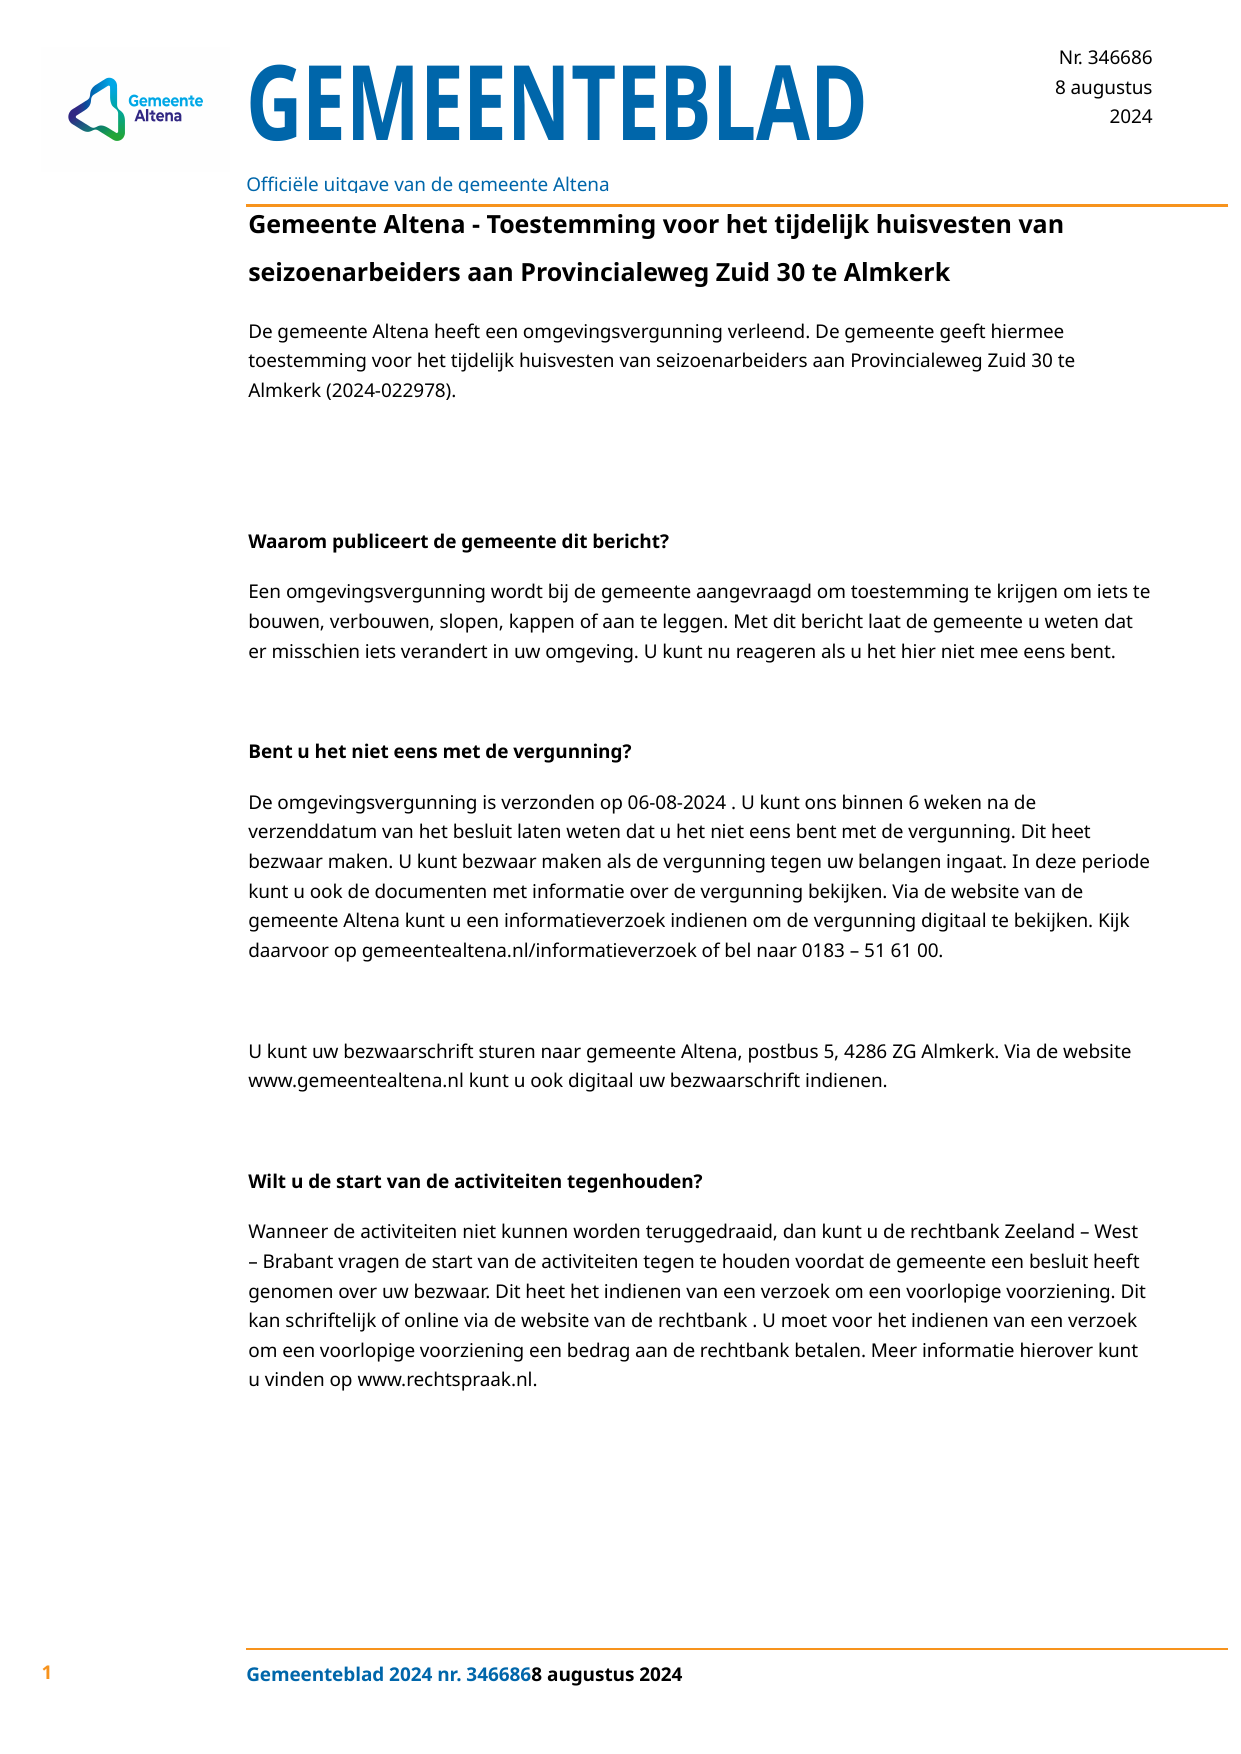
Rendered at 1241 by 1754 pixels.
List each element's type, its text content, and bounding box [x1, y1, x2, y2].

text De omgevingsvergunning is verzonden op 06-08-2024 . U kunt ons binnen 6 weken na de verzenddatum van het besluit laten weten dat u het niet eens bent met de vergunning. Dit heet bezwaar maken. U kunt bezwaar maken als de vergunning tegen uw belangen ingaat. In deze periode kunt u ook de documenten met informatie over de vergunning bekijken. Via de website van de gemeente Altena kunt u een informatieverzoek indienen om de vergunning digitaal te bekijken. Kijk daarvoor op gemeentealtena.nl/informatieverzoek of bel naar 0183 – 51 61 00. [248, 789, 1152, 963]
text Waarom publiceert de gemeente dit bericht? [248, 528, 1152, 554]
text U kunt uw bezwaarschrift sturen naar gemeente Altena, postbus 5, 4286 ZG Almkerk. Via de website www.gemeentealtena.nl kunt u ook digitaal uw bezwaarschrift indienen. [248, 1038, 1152, 1093]
text Wanneer de activiteiten niet kunnen worden teruggedraaid, dan kunt u de rechtbank Zeeland – West – Brabant vragen de start van de activiteiten tegen te houden voordat de gemeente een besluit heeft genomen over uw bezwaar. Dit heet het indienen van een verzoek om een voorlopige voorziening. Dit kan schriftelijk of online via de website van de rechtbank . U moet voor het indienen van een verzoek om een voorlopige voorziening een bedrag aan de rechtbank betalen. Meer informatie hierover kunt u vinden op www.rechtspraak.nl. [248, 1219, 1152, 1392]
text De gemeente Altena heeft een omgevingsvergunning verleend. De gemeente geeft hiermee toestemming voor het tijdelijk huisvesten van seizoenarbeiders aan Provincialeweg Zuid 30 te Almkerk (2024-022978). [248, 318, 1152, 403]
text Een omgevingsvergunning wordt bij de gemeente aangevraagd om toestemming te krijgen om iets te bouwen, verbouwen, slopen, kappen of aan te leggen. Met dit bericht laat de gemeente u weten dat er misschien iets verandert in uw omgeving. U kunt nu reageren als u het hier niet mee eens bent. [248, 579, 1152, 664]
text Wilt u de start van de activiteiten tegenhouden? [248, 1168, 1152, 1194]
picture [41, 47, 231, 172]
text Gemeente Altena - Toestemming voor het tijdelijk huisvesten van seizoenarbeiders aan Provincialeweg Zuid 30 te Almkerk [248, 207, 1152, 288]
text Bent u het niet eens met de vergunning? [248, 739, 1152, 764]
